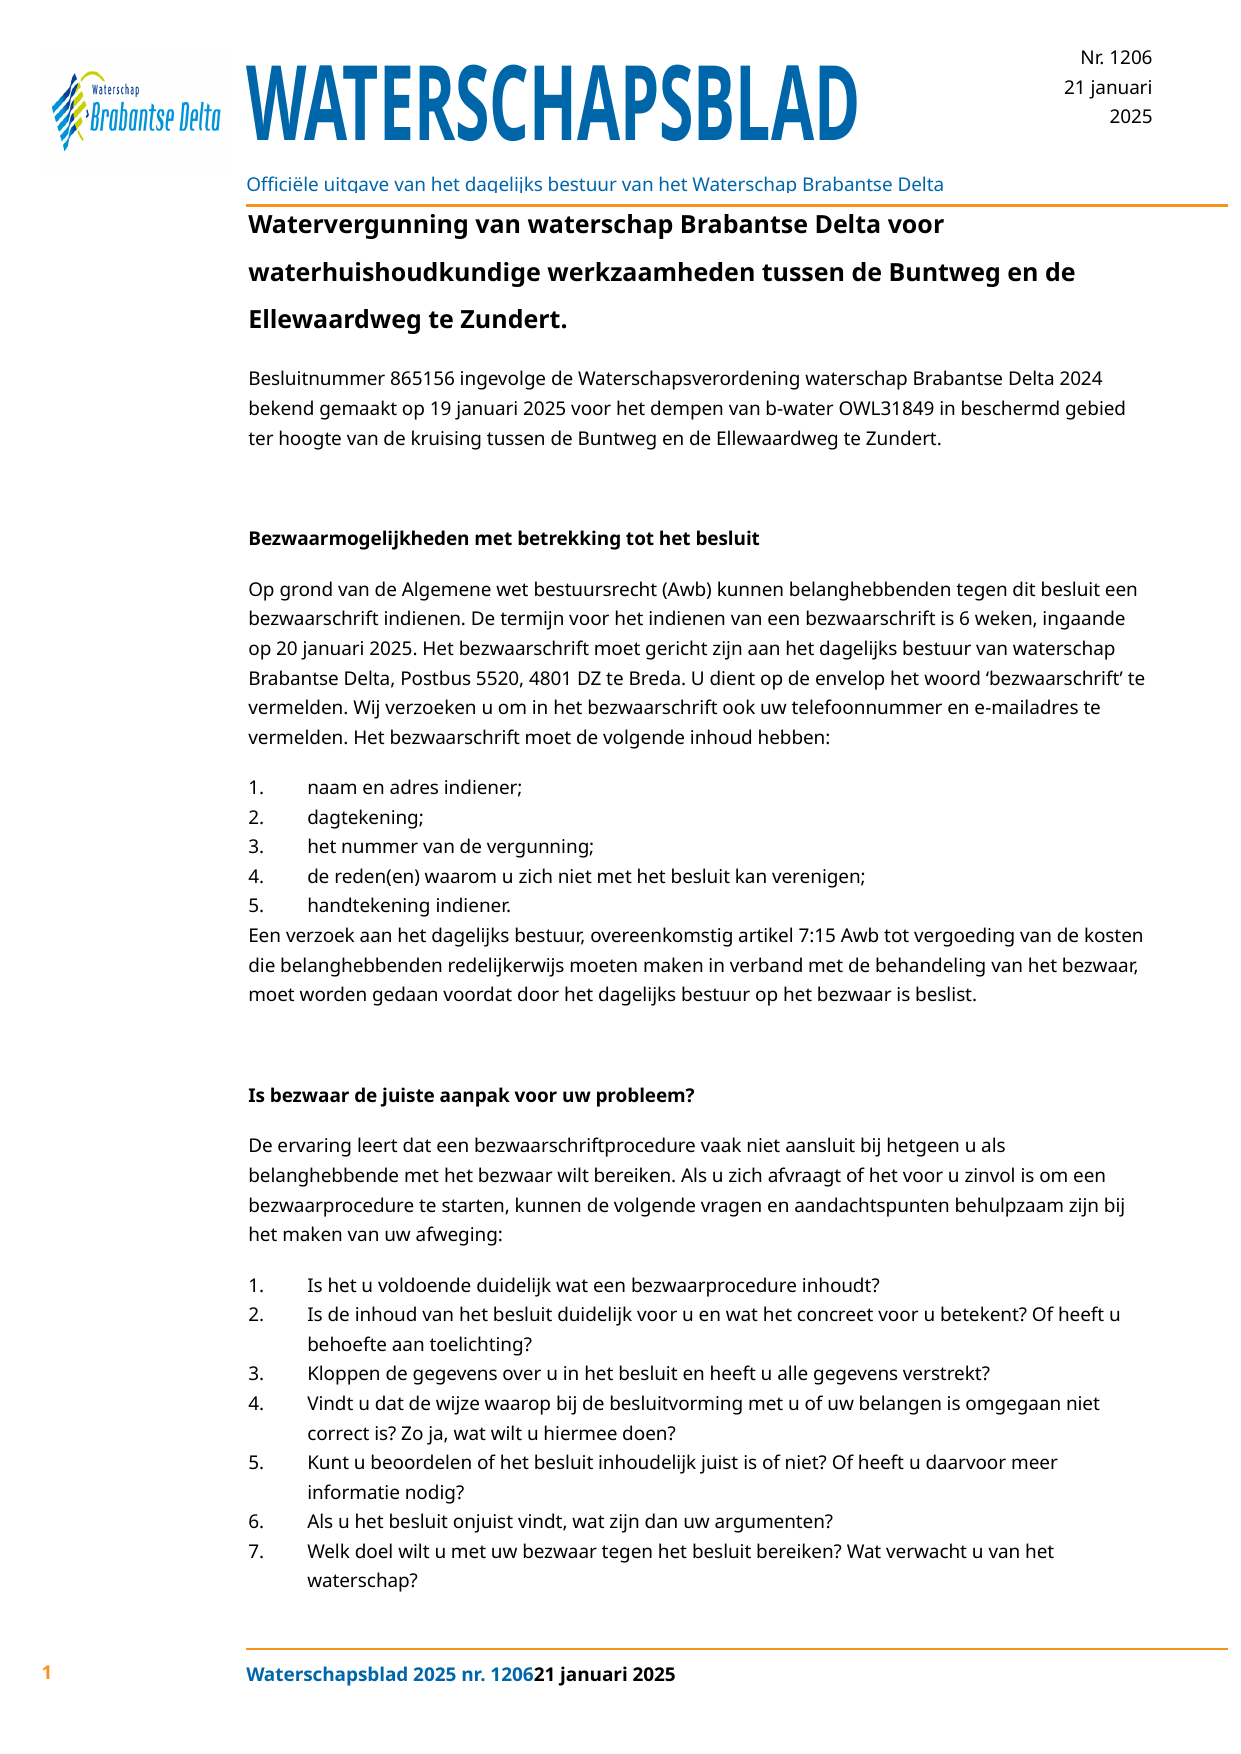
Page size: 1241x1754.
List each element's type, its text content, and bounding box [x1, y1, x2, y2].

list Vindt u dat de wijze waarop bij de besluitvorming met u of uw belangen is omgegaan niet correct is? Zo ja, wat wilt u hiermee doen? [248, 1390, 1152, 1445]
list Is het u voldoende duidelijk wat een bezwaarprocedure inhoudt? [248, 1272, 1152, 1297]
text Is bezwaar de juiste aanpak voor uw probleem? [248, 1082, 1152, 1108]
list Is de inhoud van het besluit duidelijk voor u en wat het concreet voor u betekent? Of heeft u behoefte aan toelichting? [248, 1301, 1152, 1357]
list Kunt u beoordelen of het besluit inhoudelijk juist is of niet? Of heeft u daarvoor meer informatie nodig? [248, 1449, 1152, 1504]
text Besluitnummer 865156 ingevolge de Waterschapsverordening waterschap Brabantse Delta 2024 bekend gemaakt op 19 januari 2025 voor het dempen van b-water OWL31849 in beschermd gebied ter hoogte van de kruising tussen de Buntweg en de Ellewaardweg te Zundert. [248, 366, 1152, 450]
picture [41, 47, 231, 172]
text Watervergunning van waterschap Brabantse Delta voor waterhuishoudkundige werkzaamheden tussen de Buntweg en de Ellewaardweg te Zundert. [248, 207, 1152, 336]
text De ervaring leert dat een bezwaarschriftprocedure vaak niet aansluit bij hetgeen u als belanghebbende met het bezwaar wilt bereiken. Als u zich afvraagt of het voor u zinvol is om een bezwaarprocedure te starten, kunnen de volgende vragen en aandachtspunten behulpzaam zijn bij het maken van uw afweging: [248, 1133, 1152, 1247]
list dagtekening; [248, 804, 1152, 829]
list handtekening indiener. [248, 893, 1152, 918]
list Als u het besluit onjuist vindt, wat zijn dan uw argumenten? [248, 1508, 1152, 1534]
text Op grond van de Algemene wet bestuursrecht (Awb) kunnen belanghebbenden tegen dit besluit een bezwaarschrift indienen. De termijn voor het indienen van een bezwaarschrift is 6 weken, ingaande op 20 januari 2025. Het bezwaarschrift moet gericht zijn aan het dagelijks bestuur van waterschap Brabantse Delta, Postbus 5520, 4801 DZ te Breda. U dient op de envelop het woord ‘bezwaarschrift’ te vermelden. Wij verzoeken u om in het bezwaarschrift ook uw telefoonnummer en e‑mailadres te vermelden. Het bezwaarschrift moet de volgende inhoud hebben: [248, 576, 1152, 749]
list Welk doel wilt u met uw bezwaar tegen het besluit bereiken? Wat verwacht u van het waterschap? [248, 1538, 1152, 1593]
list Kloppen de gegevens over u in het besluit en heeft u alle gegevens verstrekt? [248, 1361, 1152, 1386]
list naam en adres indiener; [248, 774, 1152, 800]
text Een verzoek aan het dagelijks bestuur, overeenkomstig artikel 7:15 Awb tot vergoeding van de kosten die belanghebbenden redelijkerwijs moeten maken in verband met de behandeling van het bezwaar, moet worden gedaan voordat door het dagelijks bestuur op het bezwaar is beslist. [248, 922, 1152, 1007]
text Bezwaarmogelijkheden met betrekking tot het besluit [248, 526, 1152, 551]
list het nummer van de vergunning; [248, 833, 1152, 859]
list de reden(en) waarom u zich niet met het besluit kan verenigen; [248, 863, 1152, 889]
